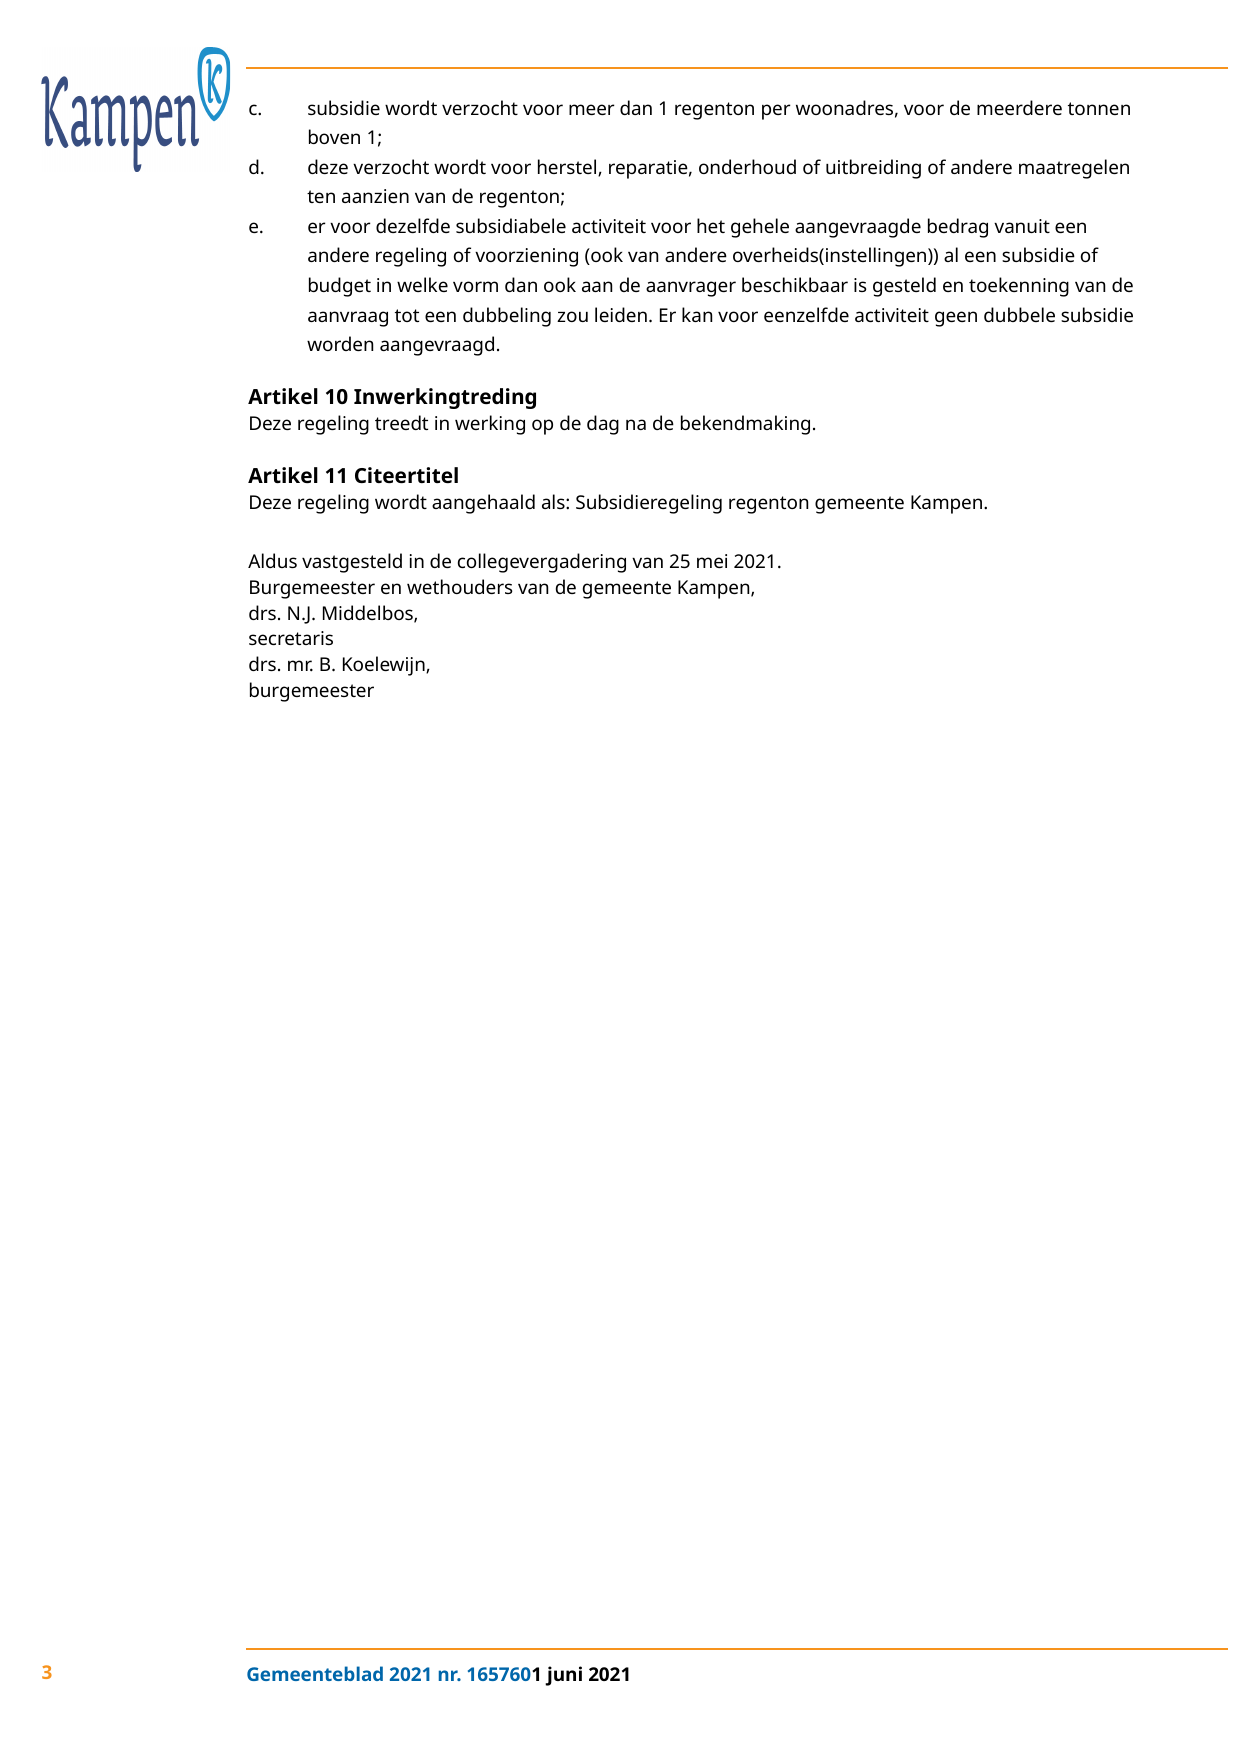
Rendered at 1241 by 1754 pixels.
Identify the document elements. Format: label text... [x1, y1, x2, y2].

text Deze regeling wordt aangehaald als: Subsidieregeling regenton gemeente Kampen. [248, 489, 1152, 515]
picture [41, 47, 231, 172]
text burgemeester [248, 677, 1152, 703]
text Deze regeling treedt in werking op de dag na de bekendmaking. [248, 410, 1152, 436]
list subsidie wordt verzocht voor meer dan 1 regenton per woonadres, voor de meerdere tonnen boven 1; [248, 95, 1152, 150]
list er voor dezelfde subsidiabele activiteit voor het gehele aangevraagde bedrag vanuit een andere regeling of voorziening (ook van andere overheids(instellingen)) al een subsidie of budget in welke vorm dan ook aan de aanvrager beschikbaar is gesteld en toekenning van de aanvraag tot een dubbeling zou leiden. Er kan voor eenzelfde activiteit geen dubbele subsidie worden aangevraagd. [248, 213, 1152, 357]
text Artikel 11 Citeertitel [248, 461, 1152, 489]
text drs. mr. B. Koelewijn, [248, 651, 1152, 677]
text secretaris [248, 626, 1152, 651]
text Burgemeester en wethouders van de gemeente Kampen, [248, 574, 1152, 600]
text Artikel 10 Inwerkingtreding [248, 382, 1152, 410]
text drs. N.J. Middelbos, [248, 600, 1152, 626]
list deze verzocht wordt voor herstel, reparatie, onderhoud of uitbreiding of andere maatregelen ten aanzien van de regenton; [248, 154, 1152, 209]
text Aldus vastgesteld in de collegevergadering van 25 mei 2021. [248, 548, 1152, 574]
